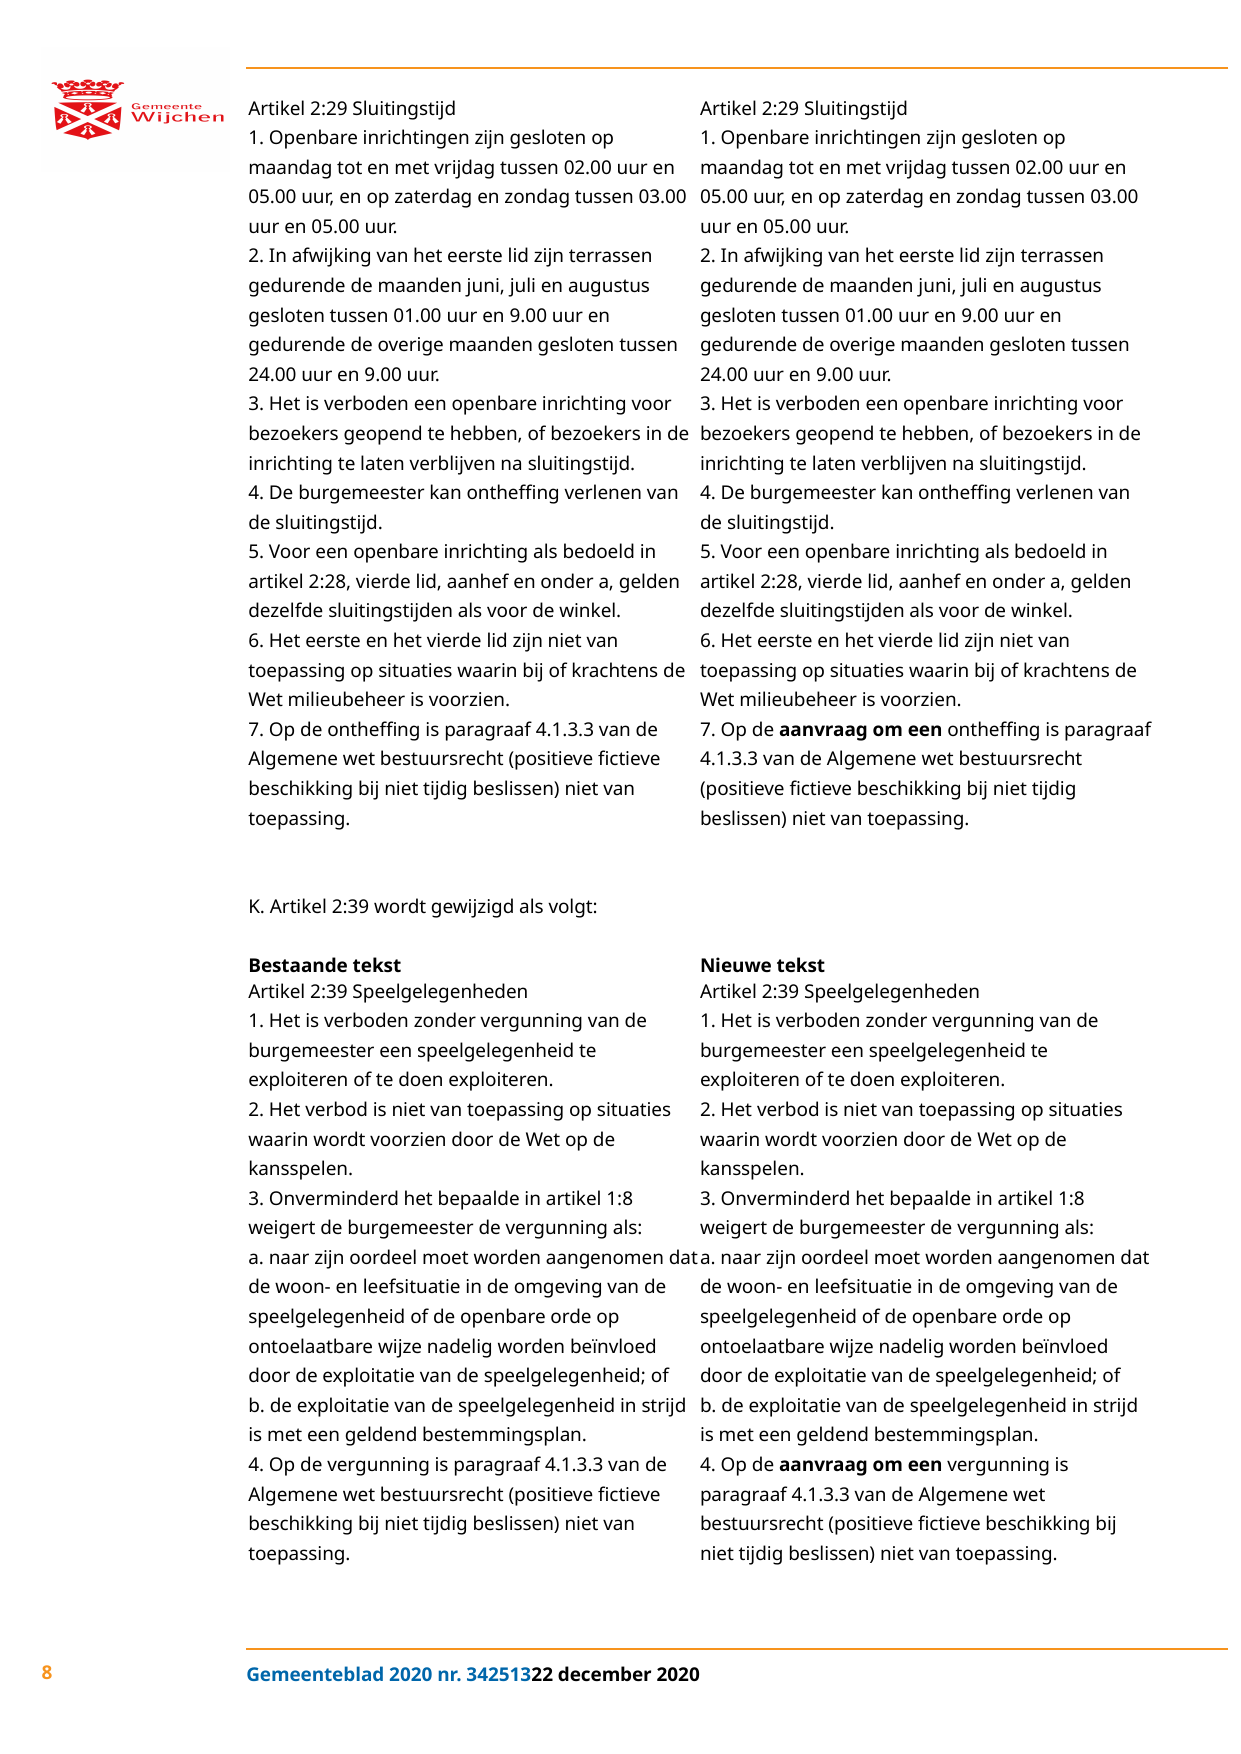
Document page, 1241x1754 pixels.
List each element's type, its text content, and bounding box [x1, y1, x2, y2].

table_cell Artikel 2:29 Sluitingstijd 1. Openbare inrichtingen zijn gesloten op maandag tot en met vrijdag tussen 02.00 uur en 05.00 uur, en op zaterdag en zondag tussen 03.00 uur en 05.00 uur. 2. In afwijking van het eerste lid zijn terrassen gedurende de maanden juni, juli en augustus gesloten tussen 01.00 uur en 9.00 uur en gedurende de overige maanden gesloten tussen 24.00 uur en 9.00 uur. 3. Het is verboden een openbare inrichting voor bezoekers geopend te hebben, of bezoekers in de inrichting te laten verblijven na sluitingstijd. 4. De burgemeester kan ontheffing verlenen van de sluitingstijd. 5. Voor een openbare inrichting als bedoeld in artikel 2:28, vierde lid, aanhef en onder a, gelden dezelfde sluitingstijden als voor de winkel. 6. Het eerste en het vierde lid zijn niet van toepassing op situaties waarin bij of krachtens de Wet milieubeheer is voorzien. 7. Op de ontheffing is paragraaf 4.1.3.3 van de Algemene wet bestuursrecht (positieve fictieve beschikking bij niet tijdig beslissen) niet van toepassing. [248, 95, 700, 860]
table_cell Artikel 2:29 Sluitingstijd 1. Openbare inrichtingen zijn gesloten op maandag tot en met vrijdag tussen 02.00 uur en 05.00 uur, en op zaterdag en zondag tussen 03.00 uur en 05.00 uur. 2. In afwijking van het eerste lid zijn terrassen gedurende de maanden juni, juli en augustus gesloten tussen 01.00 uur en 9.00 uur en gedurende de overige maanden gesloten tussen 24.00 uur en 9.00 uur. 3. Het is verboden een openbare inrichting voor bezoekers geopend te hebben, of bezoekers in de inrichting te laten verblijven na sluitingstijd. 4. De burgemeester kan ontheffing verlenen van de sluitingstijd. 5. Voor een openbare inrichting als bedoeld in artikel 2:28, vierde lid, aanhef en onder a, gelden dezelfde sluitingstijden als voor de winkel. 6. Het eerste en het vierde lid zijn niet van toepassing op situaties waarin bij of krachtens de Wet milieubeheer is voorzien. 7. Op de aanvraag om een ontheffing is paragraaf 4.1.3.3 van de Algemene wet bestuursrecht (positieve fictieve beschikking bij niet tijdig beslissen) niet van toepassing. [700, 95, 1152, 860]
text K. Artikel 2:39 wordt gewijzigd als volgt: [248, 893, 1152, 919]
picture [41, 47, 231, 172]
table_cell Artikel 2:39 Speelgelegenheden 1. Het is verboden zonder vergunning van de burgemeester een speelgelegenheid te exploiteren of te doen exploiteren. 2. Het verbod is niet van toepassing op situaties waarin wordt voorzien door de Wet op de kansspelen. 3. Onverminderd het bepaalde in artikel 1:8 weigert de burgemeester de vergunning als: a. naar zijn oordeel moet worden aangenomen dat de woon- en leefsituatie in de omgeving van de speelgelegenheid of de openbare orde op ontoelaatbare wijze nadelig worden beïnvloed door de exploitatie van de speelgelegenheid; of b. de exploitatie van de speelgelegenheid in strijd is met een geldend bestemmingsplan. 4. Op de vergunning is paragraaf 4.1.3.3 van de Algemene wet bestuursrecht (positieve fictieve beschikking bij niet tijdig beslissen) niet van toepassing. [248, 978, 700, 1595]
table_cell Artikel 2:39 Speelgelegenheden 1. Het is verboden zonder vergunning van de burgemeester een speelgelegenheid te exploiteren of te doen exploiteren. 2. Het verbod is niet van toepassing op situaties waarin wordt voorzien door de Wet op de kansspelen. 3. Onverminderd het bepaalde in artikel 1:8 weigert de burgemeester de vergunning als: a. naar zijn oordeel moet worden aangenomen dat de woon- en leefsituatie in de omgeving van de speelgelegenheid of de openbare orde op ontoelaatbare wijze nadelig worden beïnvloed door de exploitatie van de speelgelegenheid; of b. de exploitatie van de speelgelegenheid in strijd is met een geldend bestemmingsplan. 4. Op de aanvraag om een vergunning is paragraaf 4.1.3.3 van de Algemene wet bestuursrecht (positieve fictieve beschikking bij niet tijdig beslissen) niet van toepassing. [700, 978, 1152, 1595]
table_header Bestaande tekst [248, 952, 700, 978]
table_header Nieuwe tekst [700, 952, 1152, 978]
